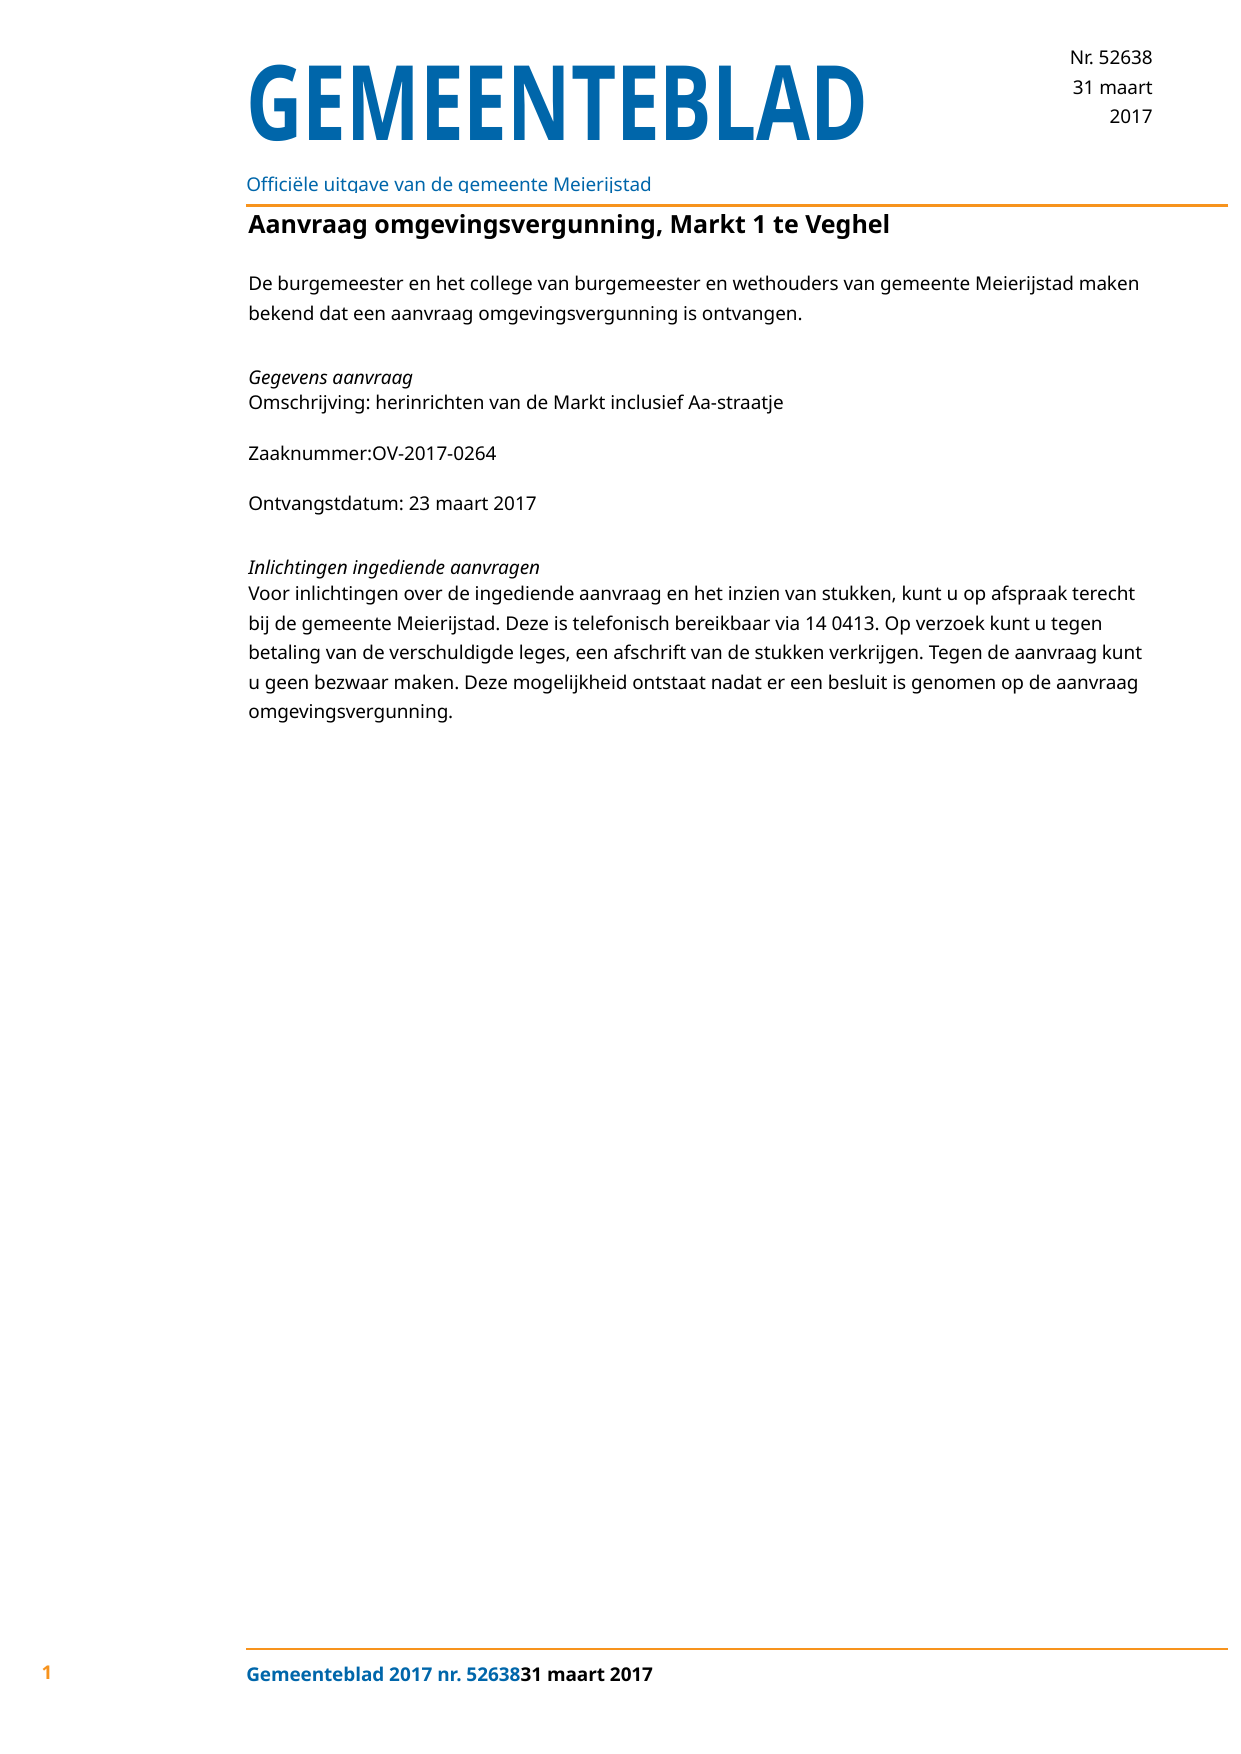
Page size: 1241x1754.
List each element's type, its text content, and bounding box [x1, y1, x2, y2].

picture [41, 47, 231, 172]
text Ontvangstdatum: 23 maart 2017 [248, 490, 1152, 516]
text Inlichtingen ingediende aanvragen [248, 554, 1152, 580]
text Zaaknummer:OV-2017-0264 [248, 440, 1152, 466]
text Gegevens aanvraag [248, 364, 1152, 389]
text De burgemeester en het college van burgemeester en wethouders van gemeente Meierijstad maken bekend dat een aanvraag omgevingsvergunning is ontvangen. [248, 270, 1152, 326]
text Omschrijving: herinrichten van de Markt inclusief Aa-straatje [248, 389, 1152, 415]
text Aanvraag omgevingsvergunning, Markt 1 te Veghel [248, 207, 1152, 241]
text Voor inlichtingen over de ingediende aanvraag en het inzien van stukken, kunt u op afspraak terecht bij de gemeente Meierijstad. Deze is telefonisch bereikbaar via 14 0413. Op verzoek kunt u tegen betaling van de verschuldigde leges, een afschrift van de stukken verkrijgen. Tegen de aanvraag kunt u geen bezwaar maken. Deze mogelijkheid ontstaat nadat er een besluit is genomen op de aanvraag omgevingsvergunning. [248, 580, 1152, 724]
